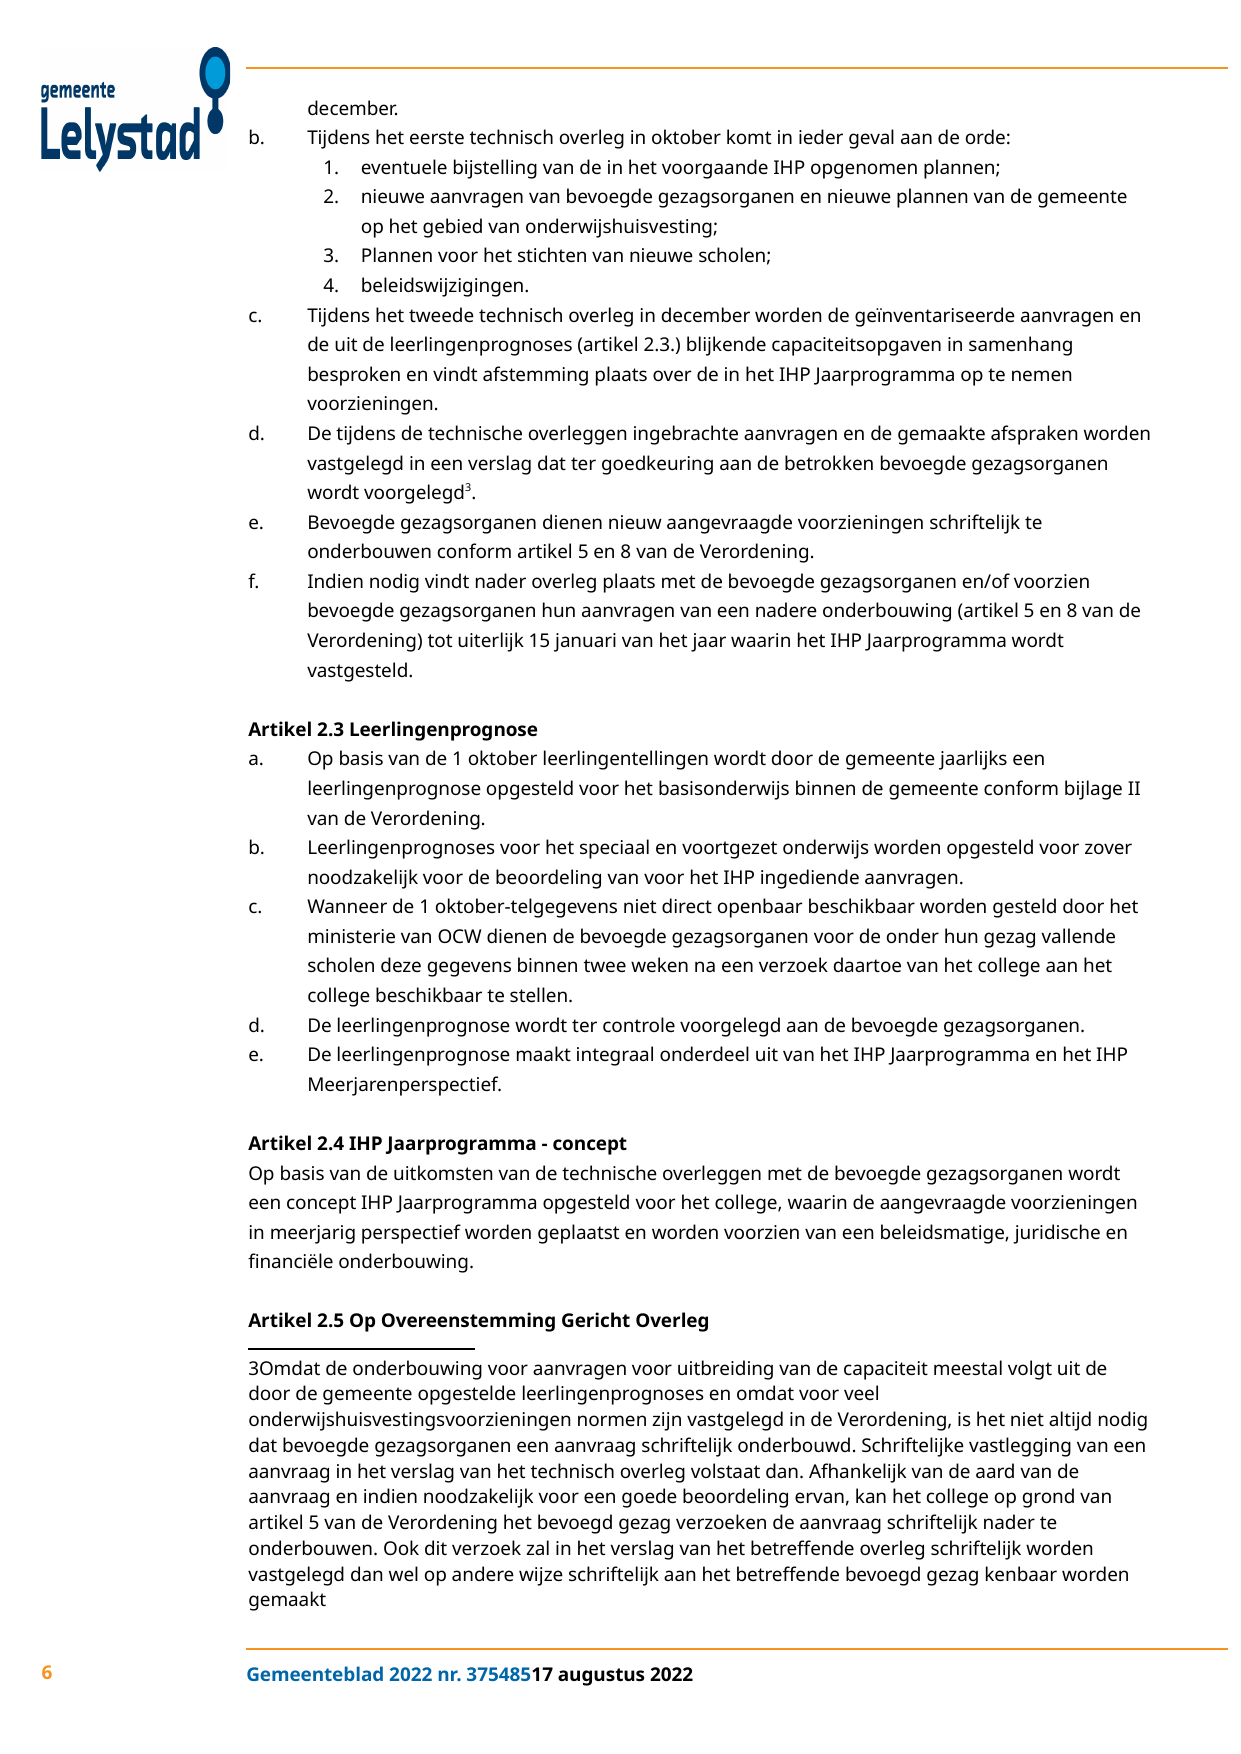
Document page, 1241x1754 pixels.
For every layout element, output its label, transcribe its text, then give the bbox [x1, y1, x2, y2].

list Tijdens het tweede technisch overleg in december worden de geïnventariseerde aanvragen en de uit de leerlingenprognoses (artikel 2.3.) blijkende capaciteitsopgaven in samenhang besproken en vindt afstemming plaats over de in het IHP Jaarprogramma op te nemen voorzieningen. [248, 302, 1152, 416]
list nieuwe aanvragen van bevoegde gezagsorganen en nieuwe plannen van de gemeente op het gebied van onderwijshuisvesting; [323, 183, 1152, 239]
text Op basis van de uitkomsten van de technische overleggen met de bevoegde gezagsorganen wordt een concept IHP Jaarprogramma opgesteld voor het college, waarin de aangevraagde voorzieningen in meerjarig perspectief worden geplaatst en worden voorzien van een beleidsmatige, juridische en financiële onderbouwing. [248, 1160, 1152, 1274]
picture [41, 47, 231, 172]
list december. [248, 95, 1152, 121]
list Omdat de onderbouwing voor aanvragen voor uitbreiding van de capaciteit meestal volgt uit de door de gemeente opgestelde leerlingenprognoses en omdat voor veel onderwijshuisvestingsvoorzieningen normen zijn vastgelegd in de Verordening, is het niet altijd nodig dat bevoegde gezagsorganen een aanvraag schriftelijk onderbouwd. Schriftelijke vastlegging van een aanvraag in het verslag van het technisch overleg volstaat dan. Afhankelijk van de aard van de aanvraag en indien noodzakelijk voor een goede beoordeling ervan, kan het college op grond van artikel 5 van de Verordening het bevoegd gezag verzoeken de aanvraag schriftelijk nader te onderbouwen. Ook dit verzoek zal in het verslag van het betreffende overleg schriftelijk worden vastgelegd dan wel op andere wijze schriftelijk aan het betreffende bevoegd gezag kenbaar worden gemaakt [248, 1355, 1152, 1612]
text Artikel 2.4 IHP Jaarprogramma - concept [248, 1130, 1152, 1156]
list Leerlingenprognoses voor het speciaal en voortgezet onderwijs worden opgesteld voor zover noodzakelijk voor de beoordeling van voor het IHP ingediende aanvragen. [248, 834, 1152, 890]
text Artikel 2.3 Leerlingenprognose [248, 716, 1152, 742]
list Plannen voor het stichten van nieuwe scholen; [323, 243, 1152, 268]
list Tijdens het eerste technisch overleg in oktober komt in ieder geval aan de orde: [248, 124, 1152, 150]
list Bevoegde gezagsorganen dienen nieuw aangevraagde voorzieningen schriftelijk te onderbouwen conform artikel 5 en 8 van de Verordening. [248, 509, 1152, 564]
list Wanneer de 1 oktober-telgegevens niet direct openbaar beschikbaar worden gesteld door het ministerie van OCW dienen de bevoegde gezagsorganen voor de onder hun gezag vallende scholen deze gegevens binnen twee weken na een verzoek daartoe van het college aan het college beschikbaar te stellen. [248, 893, 1152, 1008]
text Artikel 2.5 Op Overeenstemming Gericht Overleg [248, 1308, 1152, 1333]
list beleidswijzigingen. [323, 272, 1152, 298]
list De tijdens de technische overleggen ingebrachte aanvragen en de gemaakte afspraken worden vastgelegd in een verslag dat ter goedkeuring aan de betrokken bevoegde gezagsorganen wordt voorgelegd. [248, 420, 1152, 505]
list De leerlingenprognose wordt ter controle voorgelegd aan de bevoegde gezagsorganen. [248, 1012, 1152, 1038]
list Op basis van de 1 oktober leerlingentellingen wordt door de gemeente jaarlijks een leerlingenprognose opgesteld voor het basisonderwijs binnen de gemeente conform bijlage II van de Verordening. [248, 746, 1152, 831]
list Indien nodig vindt nader overleg plaats met de bevoegde gezagsorganen en/of voorzien bevoegde gezagsorganen hun aanvragen van een nadere onderbouwing (artikel 5 en 8 van de Verordening) tot uiterlijk 15 januari van het jaar waarin het IHP Jaarprogramma wordt vastgesteld. [248, 568, 1152, 683]
list De leerlingenprognose maakt integraal onderdeel uit van het IHP Jaarprogramma en het IHP Meerjarenperspectief. [248, 1041, 1152, 1097]
list eventuele bijstelling van de in het voorgaande IHP opgenomen plannen; [323, 154, 1152, 180]
